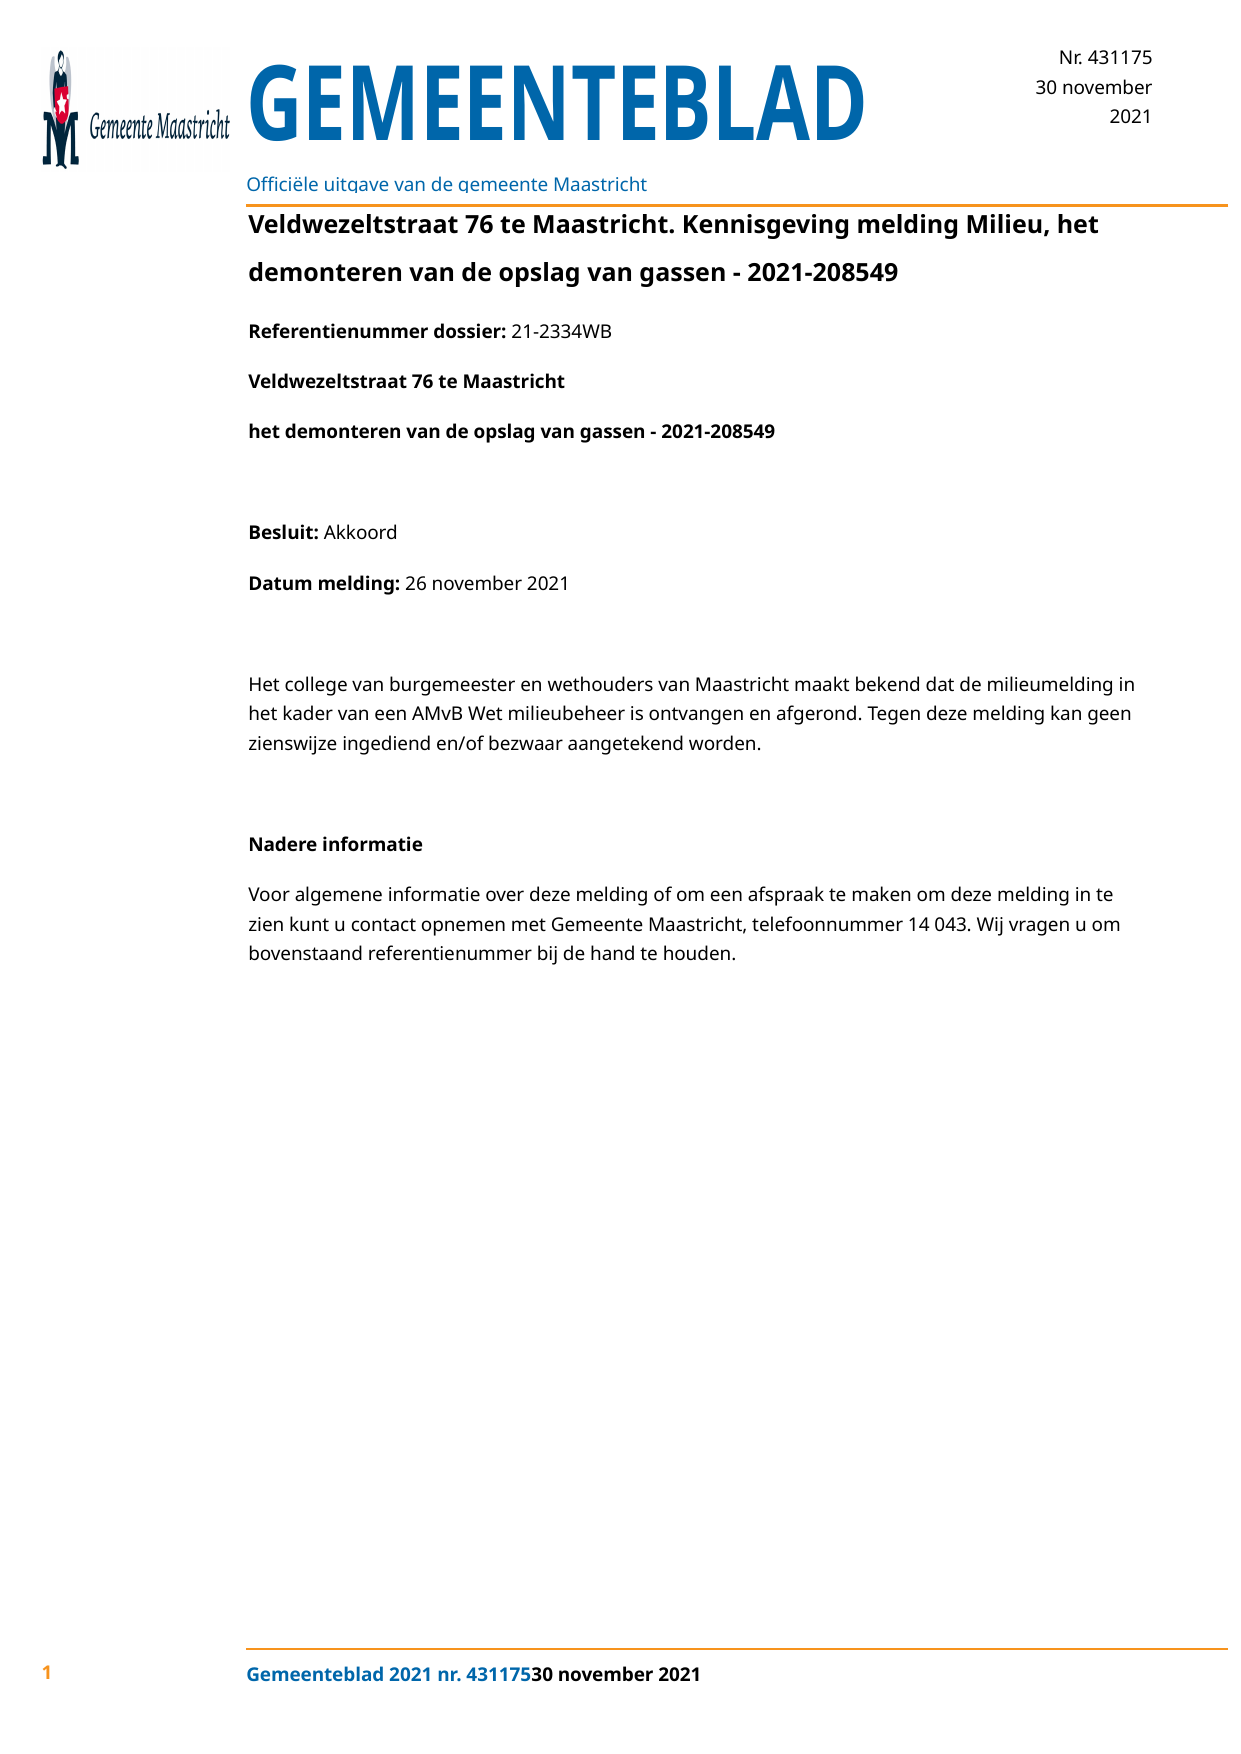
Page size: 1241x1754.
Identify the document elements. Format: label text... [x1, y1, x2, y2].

text Veldwezeltstraat 76 te Maastricht [248, 368, 1152, 394]
text Datum melding: 26 november 2021 [248, 570, 1152, 596]
text Veldwezeltstraat 76 te Maastricht. Kennisgeving melding Milieu, het demonteren van de opslag van gassen - 2021-208549 [248, 207, 1152, 288]
text Nadere informatie [248, 831, 1152, 857]
picture [41, 47, 231, 172]
text het demonteren van de opslag van gassen - 2021-208549 [248, 419, 1152, 444]
text Besluit: Akkoord [248, 519, 1152, 545]
text Referentienummer dossier: 21-2334WB [248, 318, 1152, 344]
text Het college van burgemeester en wethouders van Maastricht maakt bekend dat de milieumelding in het kader van een AMvB Wet milieubeheer is ontvangen en afgerond. Tegen deze melding kan geen zienswijze ingediend en/of bezwaar aangetekend worden. [248, 671, 1152, 756]
text Voor algemene informatie over deze melding of om een afspraak te maken om deze melding in te zien kunt u contact opnemen met Gemeente Maastricht, telefoonnummer 14 043. Wij vragen u om bovenstaand referentienummer bij de hand te houden. [248, 881, 1152, 966]
